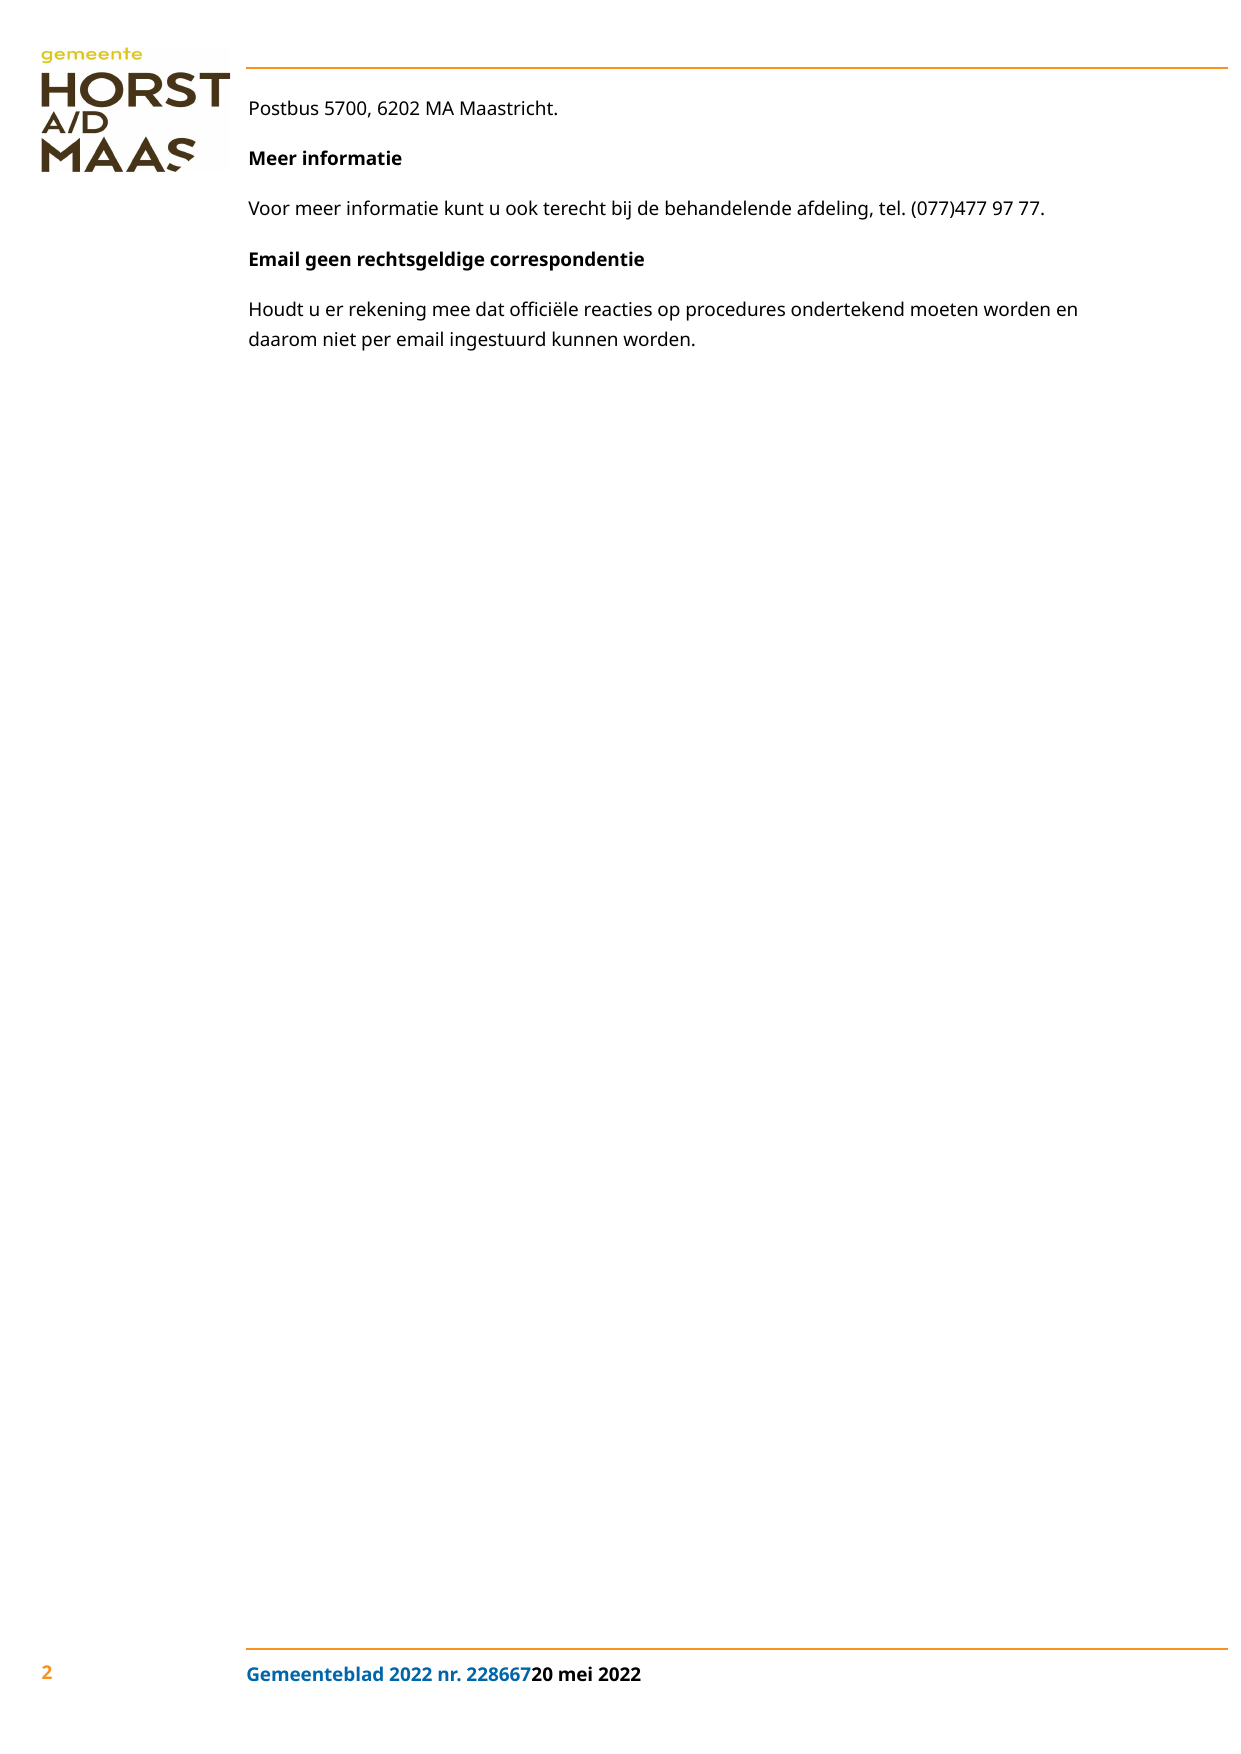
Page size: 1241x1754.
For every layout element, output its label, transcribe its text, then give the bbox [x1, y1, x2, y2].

text Meer informatie [248, 145, 1152, 171]
text Voor meer informatie kunt u ook terecht bij de behandelende afdeling, tel. (077)477 97 77. [248, 196, 1152, 221]
picture [41, 47, 231, 172]
text Houdt u er rekening mee dat officiële reacties op procedures ondertekend moeten worden en daarom niet per email ingestuurd kunnen worden. [248, 296, 1152, 352]
text Email geen rechtsgeldige correspondentie [248, 246, 1152, 272]
text Postbus 5700, 6202 MA Maastricht. [248, 95, 1152, 121]
